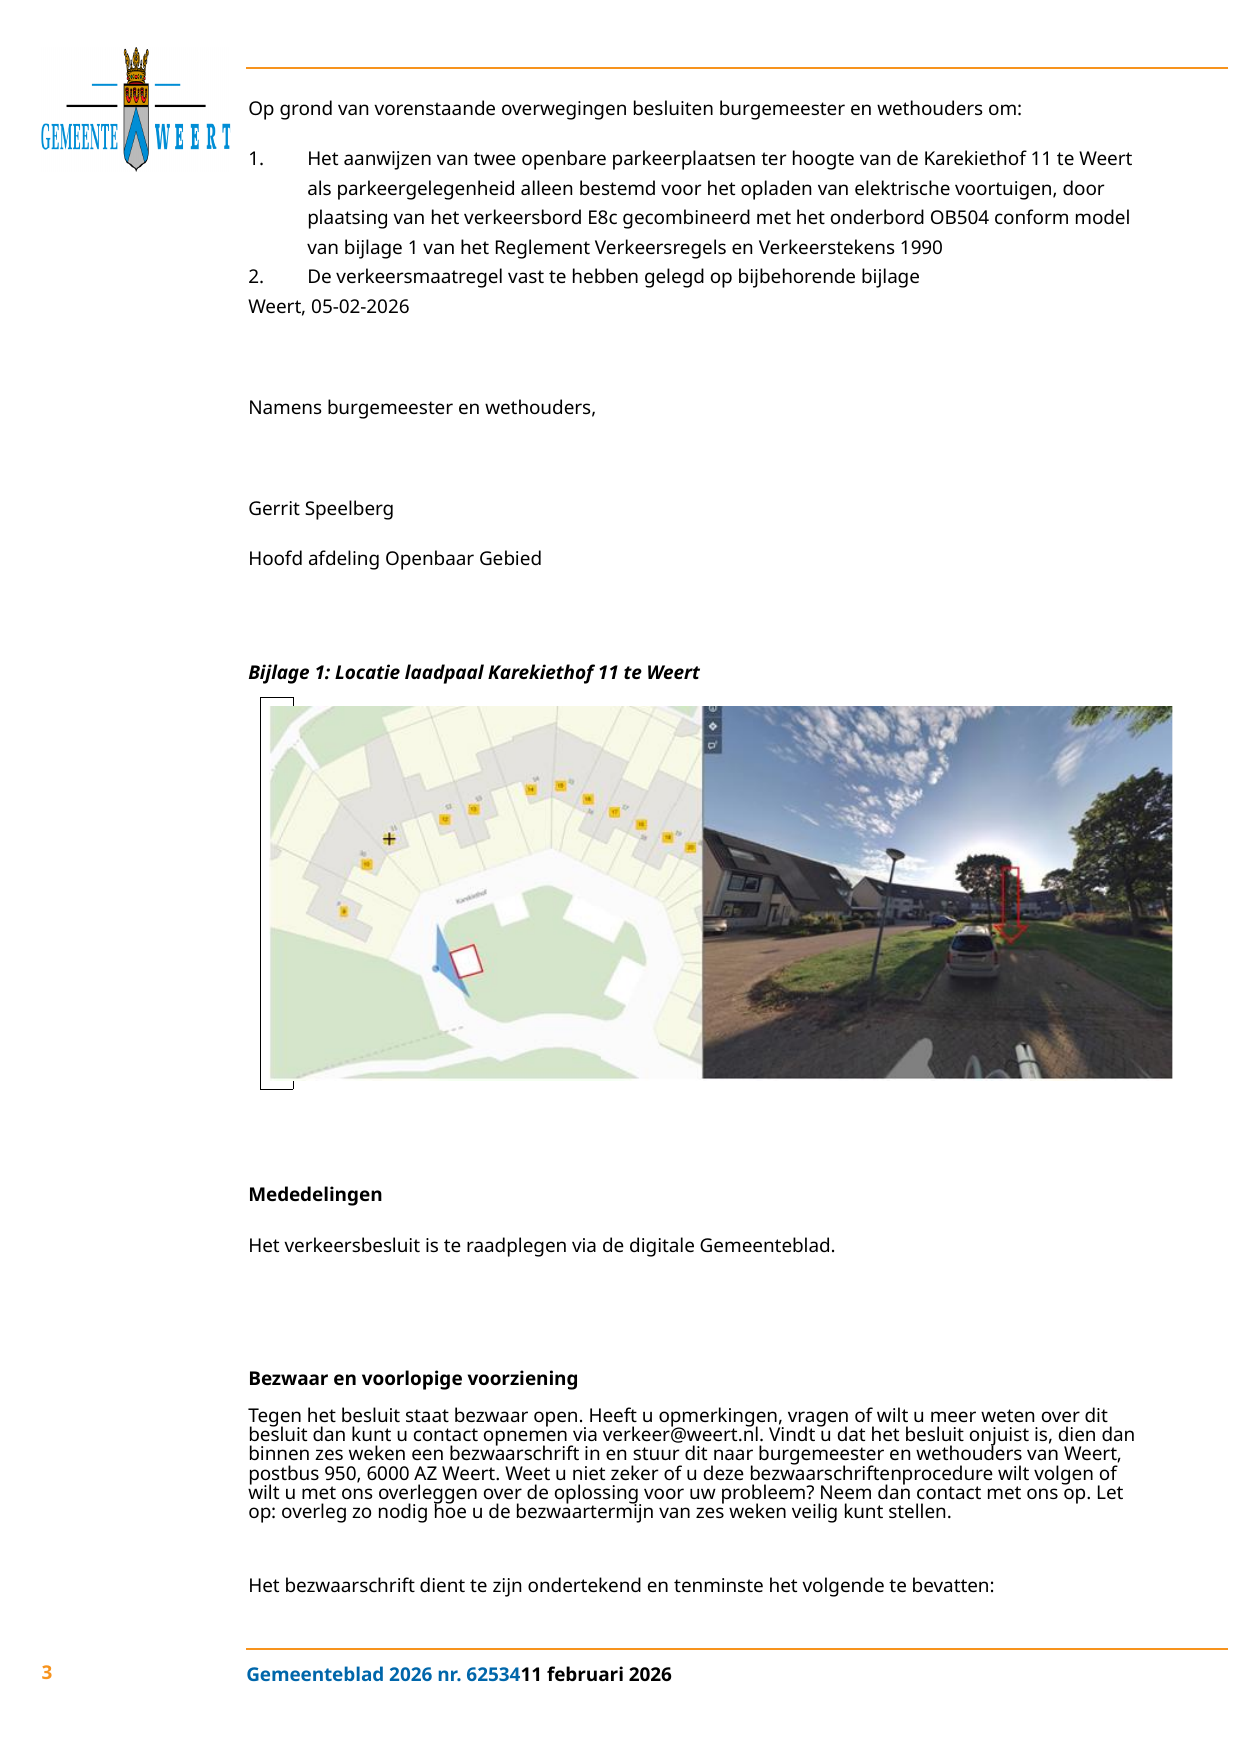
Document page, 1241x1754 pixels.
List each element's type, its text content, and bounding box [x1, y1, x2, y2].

text Mededelingen [248, 1182, 1152, 1207]
picture [268, 706, 1173, 1081]
text Het bezwaarschrift dient te zijn ondertekend en tenminste het volgende te bevatten: [248, 1577, 1152, 1596]
text Op grond van vorenstaande overwegingen besluiten burgemeester en wethouders om: [248, 95, 1152, 121]
text Namens burgemeester en wethouders, [248, 394, 1152, 420]
text Hoofd afdeling Openbaar Gebied [248, 545, 1152, 571]
text Bijlage 1: Locatie laadpaal Karekiethof 11 te Weert [248, 659, 1152, 685]
picture [41, 47, 231, 172]
list De verkeersmaatregel vast te hebben gelegd op bijbehorende bijlage [248, 263, 1152, 289]
list Het aanwijzen van twee openbare parkeerplaatsen ter hoogte van de Karekiethof 11 te Weert als parkeergelegenheid alleen bestemd voor het opladen van elektrische voortuigen, door plaatsing van het verkeersbord E8c gecombineerd met het onderbord OB504 conform model van bijlage 1 van het Reglement Verkeersregels en Verkeerstekens 1990 [248, 145, 1152, 260]
text Het verkeersbesluit is te raadplegen via de digitale Gemeenteblad. [248, 1232, 1152, 1258]
text Tegen het besluit staat bezwaar open. Heeft u opmerkingen, vragen of wilt u meer weten over dit besluit dan kunt u contact opnemen via verkeer@weert.nl. Vindt u dat het besluit onjuist is, dien dan binnen zes weken een bezwaarschrift in en stuur dit naar burgemeester en wethouders van Weert, postbus 950, 6000 AZ Weert. Weet u niet zeker of u deze bezwaarschriftenprocedure wilt volgen of wilt u met ons overleggen over de oplossing voor uw probleem? Neem dan contact met ons op. Let op: overleg zo nodig hoe u de bezwaartermijn van zes weken veilig kunt stellen. [248, 1407, 1152, 1522]
text Bezwaar en voorlopige voorziening [248, 1370, 1152, 1389]
text Gerrit Speelberg [248, 495, 1152, 521]
text Weert, 05-02-2026 [248, 293, 1152, 319]
